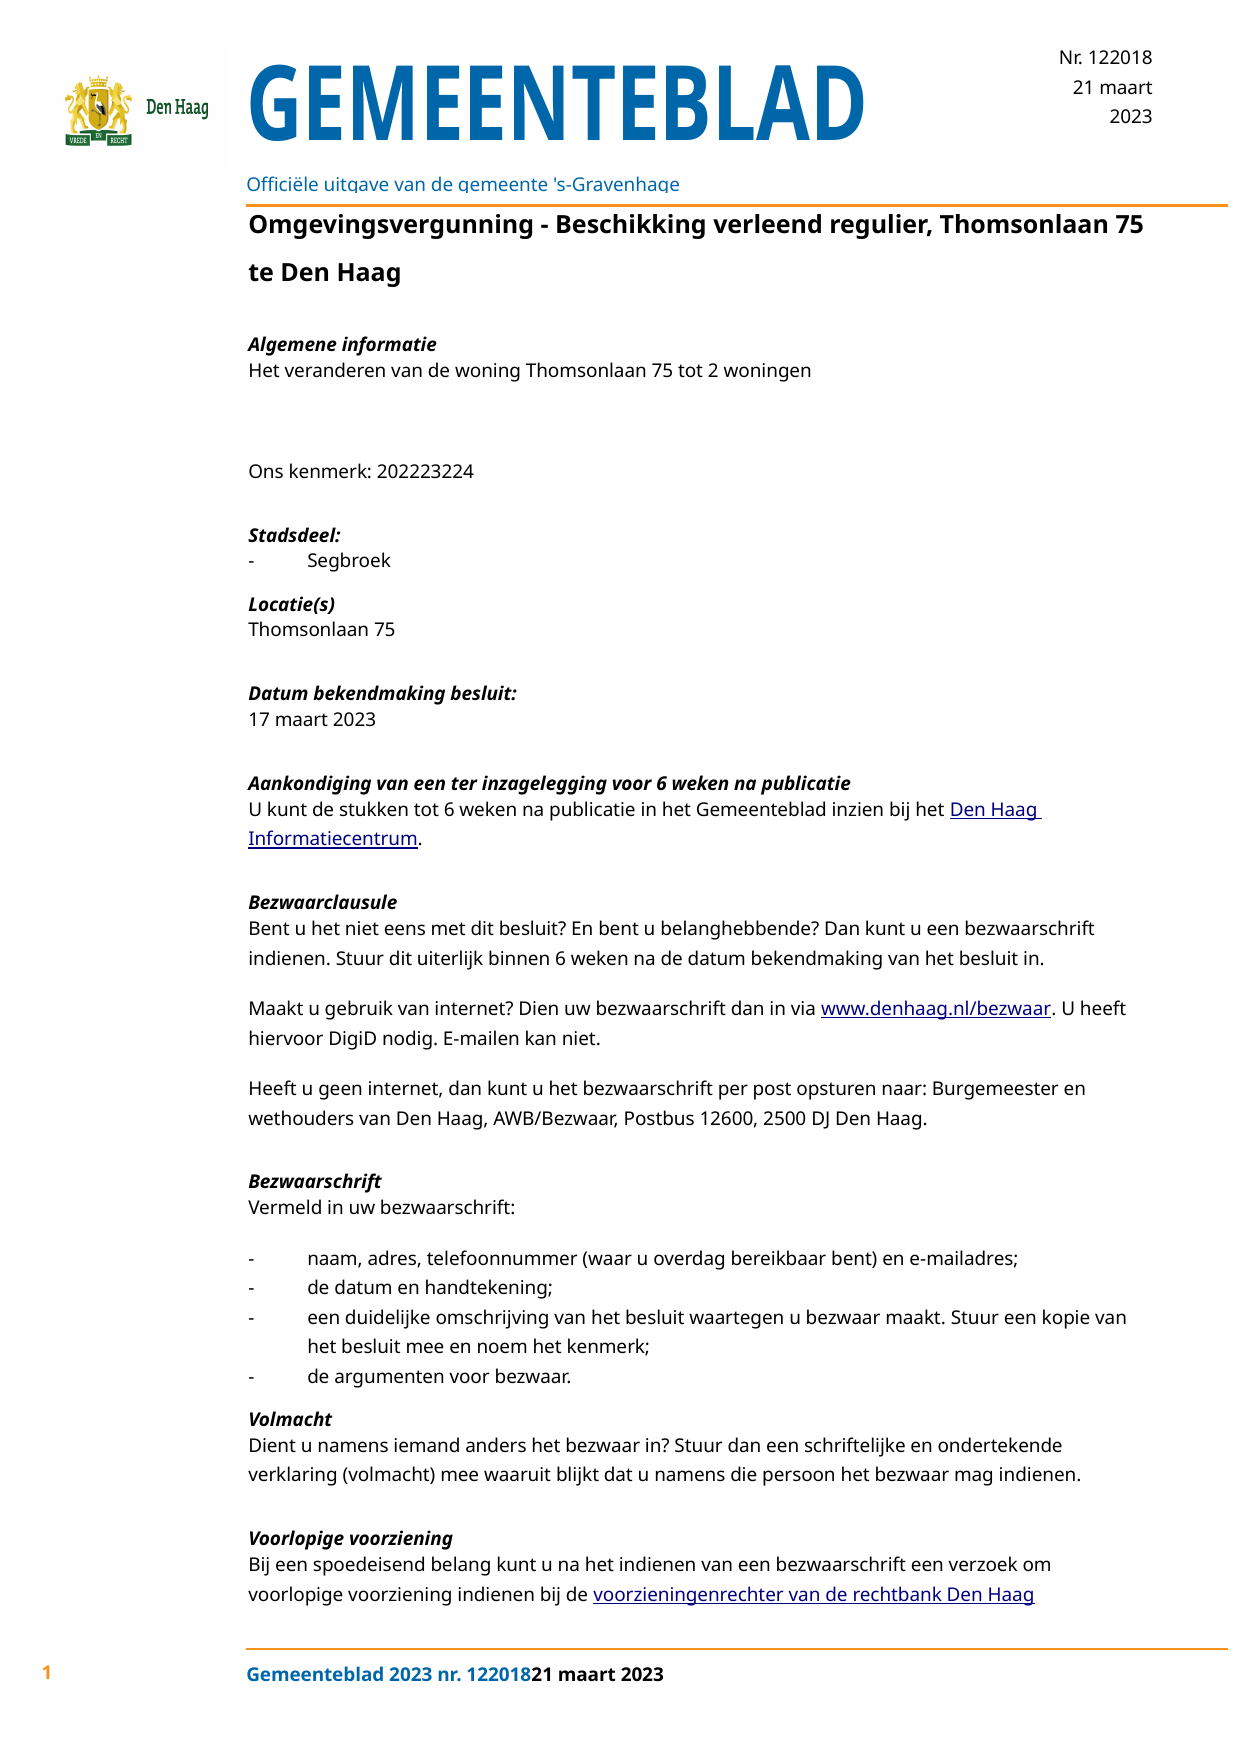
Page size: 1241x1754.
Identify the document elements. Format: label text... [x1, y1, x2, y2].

text Voorlopige voorziening [248, 1526, 1152, 1551]
list de argumenten voor bezwaar. [248, 1363, 1152, 1389]
text Volmacht [248, 1406, 1152, 1432]
text Thomsonlaan 75 [248, 617, 1152, 642]
text Aankondiging van een ter inzagelegging voor 6 weken na publicatie [248, 770, 1152, 796]
text Bent u het niet eens met dit besluit? En bent u belanghebbende? Dan kunt u een bezwaarschrift indienen. Stuur dit uiterlijk binnen 6 weken na de datum bekendmaking van het besluit in. [248, 915, 1152, 971]
list naam, adres, telefoonnummer (waar u overdag bereikbaar bent) en e-mailadres; [248, 1245, 1152, 1271]
text Omgevingsvergunning - Beschikking verleend regulier, Thomsonlaan 75 te Den Haag [248, 207, 1152, 288]
list de datum en handtekening; [248, 1274, 1152, 1300]
picture [41, 47, 231, 172]
text Het veranderen van de woning Thomsonlaan 75 tot 2 woningen [248, 357, 1152, 383]
text Vermeld in uw bezwaarschrift: [248, 1194, 1152, 1220]
text Maakt u gebruik van internet? Dien uw bezwaarschrift dan in via www.denhaag.nl/bezwaar. U heeft hiervoor DigiD nodig. E-mailen kan niet. [248, 995, 1152, 1051]
text Datum bekendmaking besluit: [248, 681, 1152, 706]
list een duidelijke omschrijving van het besluit waartegen u bezwaar maakt. Stuur een kopie van het besluit mee en noem het kenmerk; [248, 1304, 1152, 1359]
text Locatie(s) [248, 591, 1152, 617]
text Stadsdeel: [248, 522, 1152, 548]
list Segbroek [248, 548, 1152, 573]
text Heeft u geen internet, dan kunt u het bezwaarschrift per post opsturen naar: Burgemeester en wethouders van Den Haag, AWB/Bezwaar, Postbus 12600, 2500 DJ Den Haag. [248, 1075, 1152, 1131]
text Dient u namens iemand anders het bezwaar in? Stuur dan een schriftelijke en ondertekende verklaring (volmacht) mee waaruit blijkt dat u namens die persoon het bezwaar mag indienen. [248, 1432, 1152, 1487]
text 17 maart 2023 [248, 706, 1152, 732]
text Ons kenmerk: 202223224 [248, 458, 1152, 484]
text Bezwaarclausule [248, 889, 1152, 915]
text Bij een spoedeisend belang kunt u na het indienen van een bezwaarschrift een verzoek om voorlopige voorziening indienen bij de voorzieningenrechter van de rechtbank Den Haag [248, 1551, 1152, 1607]
text Algemene informatie [248, 331, 1152, 357]
text Bezwaarschrift [248, 1169, 1152, 1194]
text U kunt de stukken tot 6 weken na publicatie in het Gemeenteblad inzien bij het Den Haag Informatiecentrum. [248, 796, 1152, 851]
